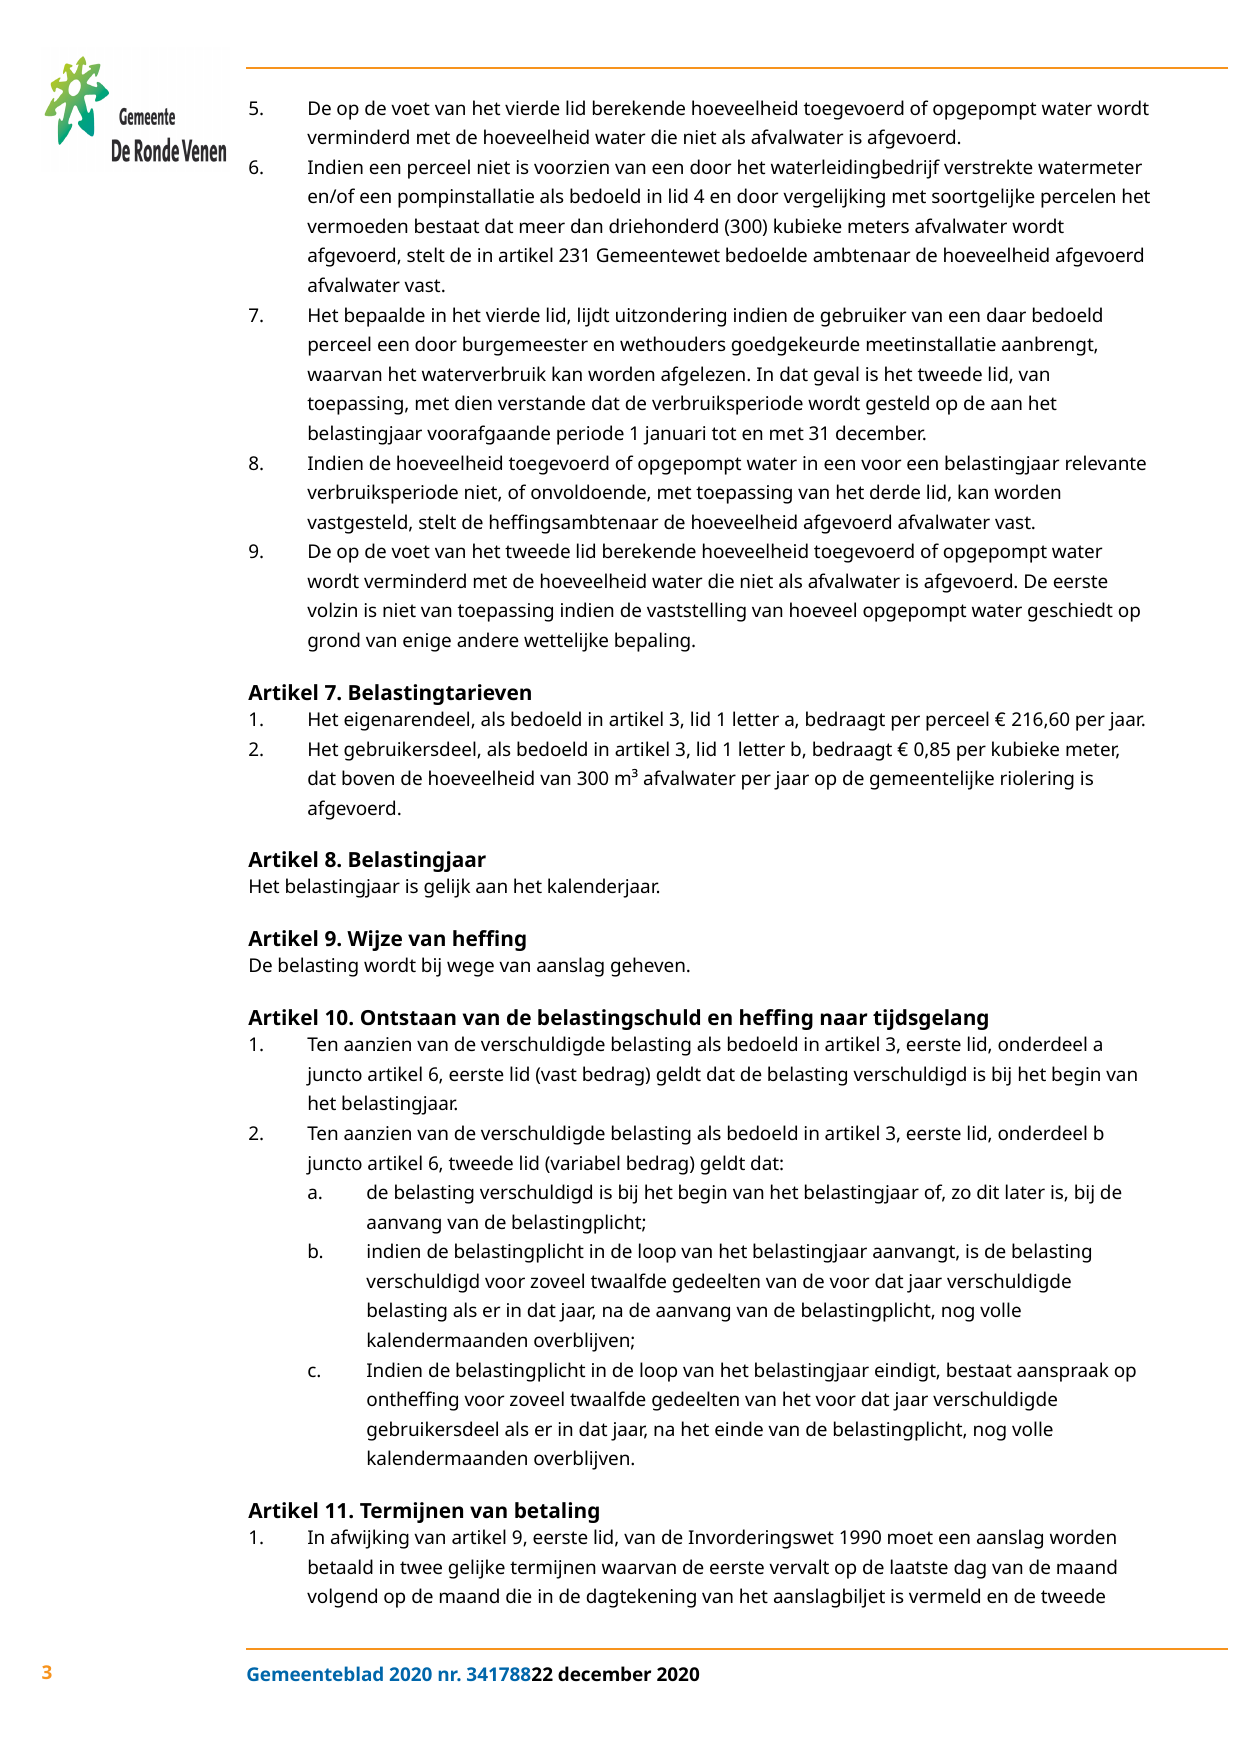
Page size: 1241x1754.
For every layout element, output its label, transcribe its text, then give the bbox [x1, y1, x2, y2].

list In afwijking van artikel 9, eerste lid, van de Invorderingswet 1990 moet een aanslag worden betaald in twee gelijke termijnen waarvan de eerste vervalt op de laatste dag van de maand volgend op de maand die in de dagtekening van het aanslagbiljet is vermeld en de tweede [248, 1524, 1152, 1609]
list Het eigenarendeel, als bedoeld in artikel 3, lid 1 letter a, bedraagt per perceel € 216,60 per jaar. [248, 706, 1152, 732]
text Artikel 7. Belastingtarieven [248, 678, 1152, 706]
list Het gebruikersdeel, als bedoeld in artikel 3, lid 1 letter b, bedraagt € 0,85 per kubieke meter, dat boven de hoeveelheid van 300 m³ afvalwater per jaar op de gemeentelijke riolering is afgevoerd. [248, 736, 1152, 821]
text Artikel 9. Wijze van heffing [248, 924, 1152, 953]
text De belasting wordt bij wege van aanslag geheven. [248, 953, 1152, 978]
list Indien een perceel niet is voorzien van een door het waterleidingbedrijf verstrekte watermeter en/of een pompinstallatie als bedoeld in lid 4 en door vergelijking met soortgelijke percelen het vermoeden bestaat dat meer dan driehonderd (300) kubieke meters afvalwater wordt afgevoerd, stelt de in artikel 231 Gemeentewet bedoelde ambtenaar de hoeveelheid afgevoerd afvalwater vast. [248, 154, 1152, 298]
list Indien de hoeveelheid toegevoerd of opgepompt water in een voor een belastingjaar relevante verbruiksperiode niet, of onvoldoende, met toepassing van het derde lid, kan worden vastgesteld, stelt de heffingsambtenaar de hoeveelheid afgevoerd afvalwater vast. [248, 450, 1152, 535]
list de belasting verschuldigd is bij het begin van het belastingjaar of, zo dit later is, bij de aanvang van de belastingplicht; [307, 1179, 1152, 1235]
text Artikel 8. Belastingjaar [248, 845, 1152, 874]
text Artikel 11. Termijnen van betaling [248, 1496, 1152, 1524]
text Artikel 10. Ontstaan van de belastingschuld en heffing naar tijdsgelang [248, 1003, 1152, 1031]
text Het belastingjaar is gelijk aan het kalenderjaar. [248, 874, 1152, 899]
list De op de voet van het tweede lid berekende hoeveelheid toegevoerd of opgepompt water wordt verminderd met de hoeveelheid water die niet als afvalwater is afgevoerd. De eerste volzin is niet van toepassing indien de vaststelling van hoeveel opgepompt water geschiedt op grond van enige andere wettelijke bepaling. [248, 538, 1152, 653]
list De op de voet van het vierde lid berekende hoeveelheid toegevoerd of opgepompt water wordt verminderd met de hoeveelheid water die niet als afvalwater is afgevoerd. [248, 95, 1152, 150]
list Ten aanzien van de verschuldigde belasting als bedoeld in artikel 3, eerste lid, onderdeel a juncto artikel 6, eerste lid (vast bedrag) geldt dat de belasting verschuldigd is bij het begin van het belastingjaar. [248, 1031, 1152, 1116]
list Het bepaalde in het vierde lid, lijdt uitzondering indien de gebruiker van een daar bedoeld perceel een door burgemeester en wethouders goedgekeurde meetinstallatie aanbrengt, waarvan het waterverbruik kan worden afgelezen. In dat geval is het tweede lid, van toepassing, met dien verstande dat de verbruiksperiode wordt gesteld op de aan het belastingjaar voorafgaande periode 1 januari tot en met 31 december. [248, 302, 1152, 446]
list indien de belastingplicht in de loop van het belastingjaar aanvangt, is de belasting verschuldigd voor zoveel twaalfde gedeelten van de voor dat jaar verschuldigde belasting als er in dat jaar, na de aanvang van de belastingplicht, nog volle kalendermaanden overblijven; [307, 1238, 1152, 1353]
list Ten aanzien van de verschuldigde belasting als bedoeld in artikel 3, eerste lid, onderdeel b juncto artikel 6, tweede lid (variabel bedrag) geldt dat: [248, 1120, 1152, 1176]
picture [41, 47, 231, 172]
list Indien de belastingplicht in de loop van het belastingjaar eindigt, bestaat aanspraak op ontheffing voor zoveel twaalfde gedeelten van het voor dat jaar verschuldigde gebruikersdeel als er in dat jaar, na het einde van de belastingplicht, nog volle kalendermaanden overblijven. [307, 1357, 1152, 1471]
